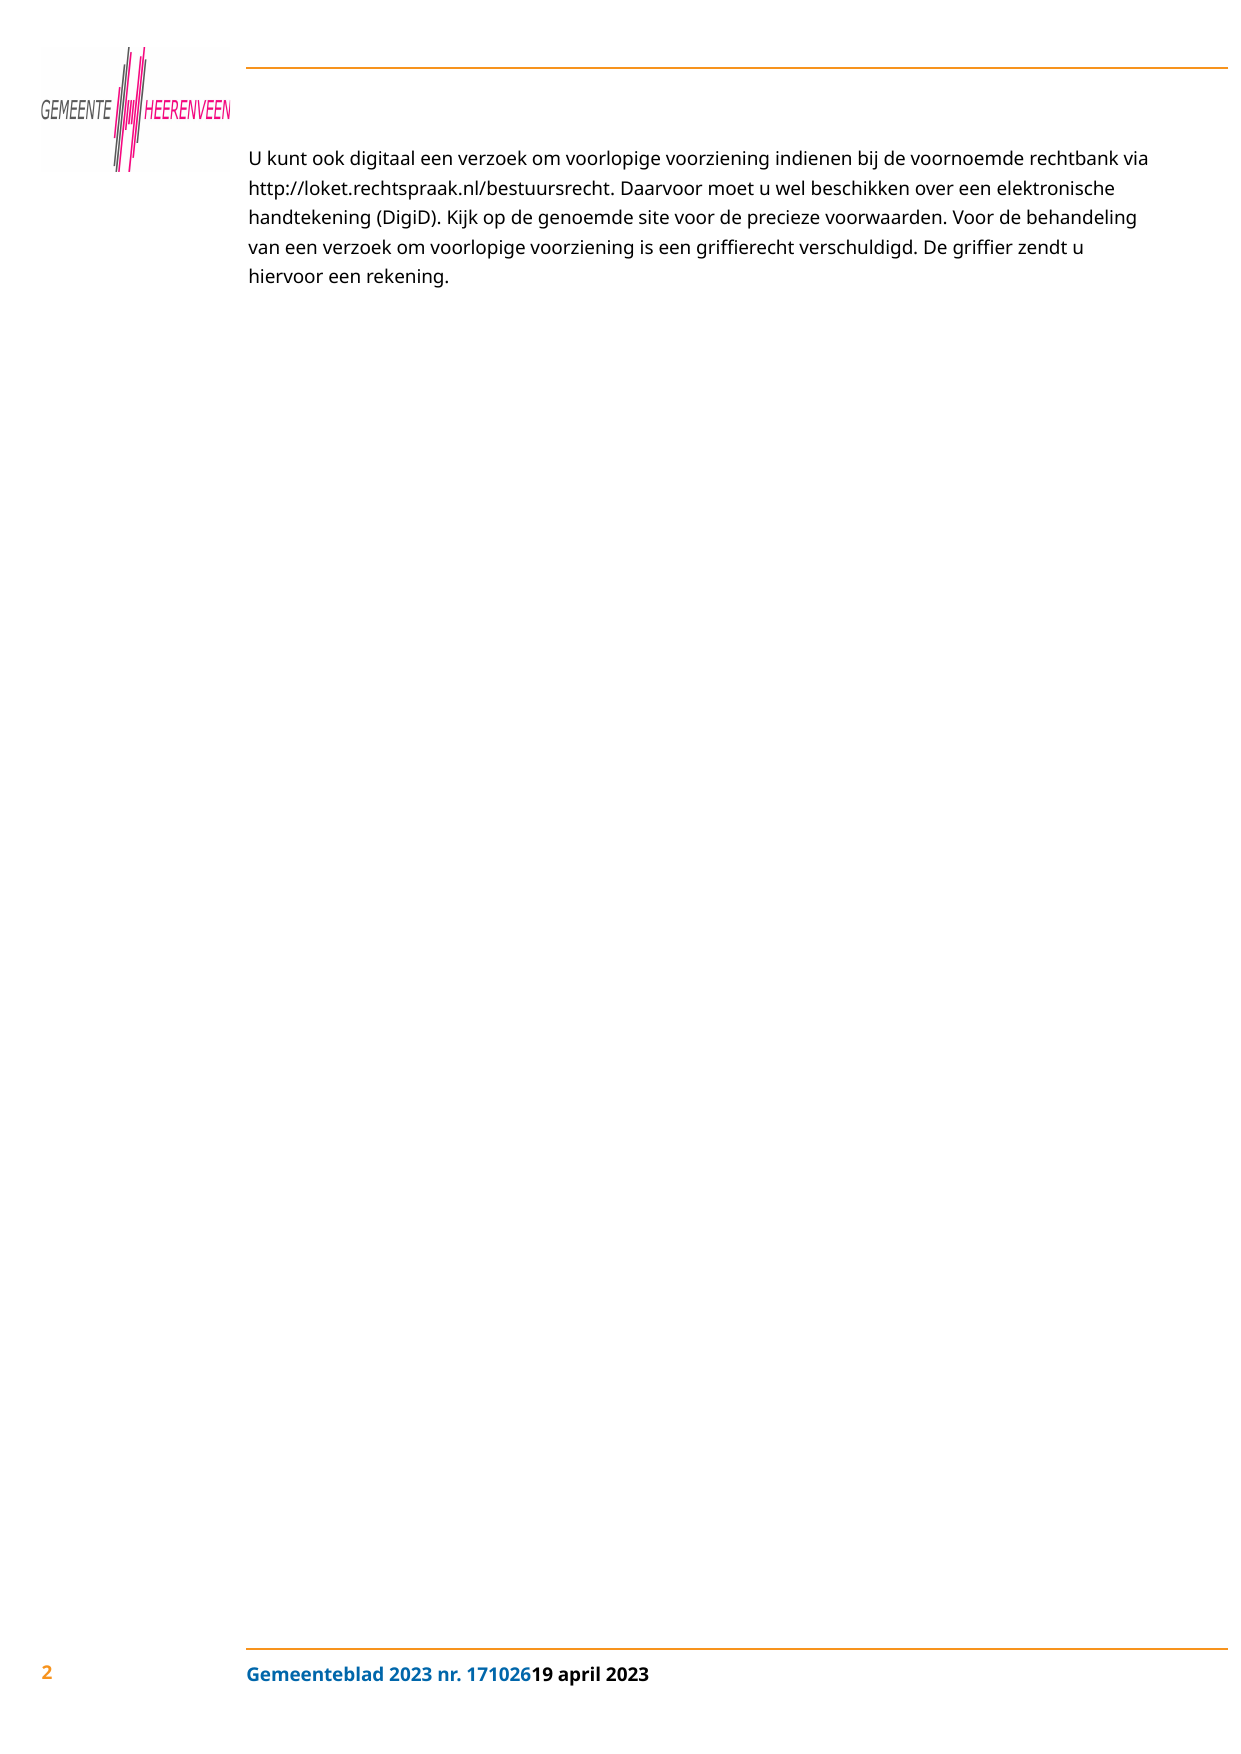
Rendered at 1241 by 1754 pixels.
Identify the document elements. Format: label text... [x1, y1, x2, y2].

picture [41, 47, 231, 172]
text U kunt ook digitaal een verzoek om voorlopige voorziening indienen bij de voornoemde rechtbank via http://loket.rechtspraak.nl/bestuursrecht. Daarvoor moet u wel beschikken over een elektronische handtekening (DigiD). Kijk op de genoemde site voor de precieze voorwaarden. Voor de behandeling van een verzoek om voorlopige voorziening is een griffierecht verschuldigd. De griffier zendt u hiervoor een rekening. [248, 145, 1152, 289]
